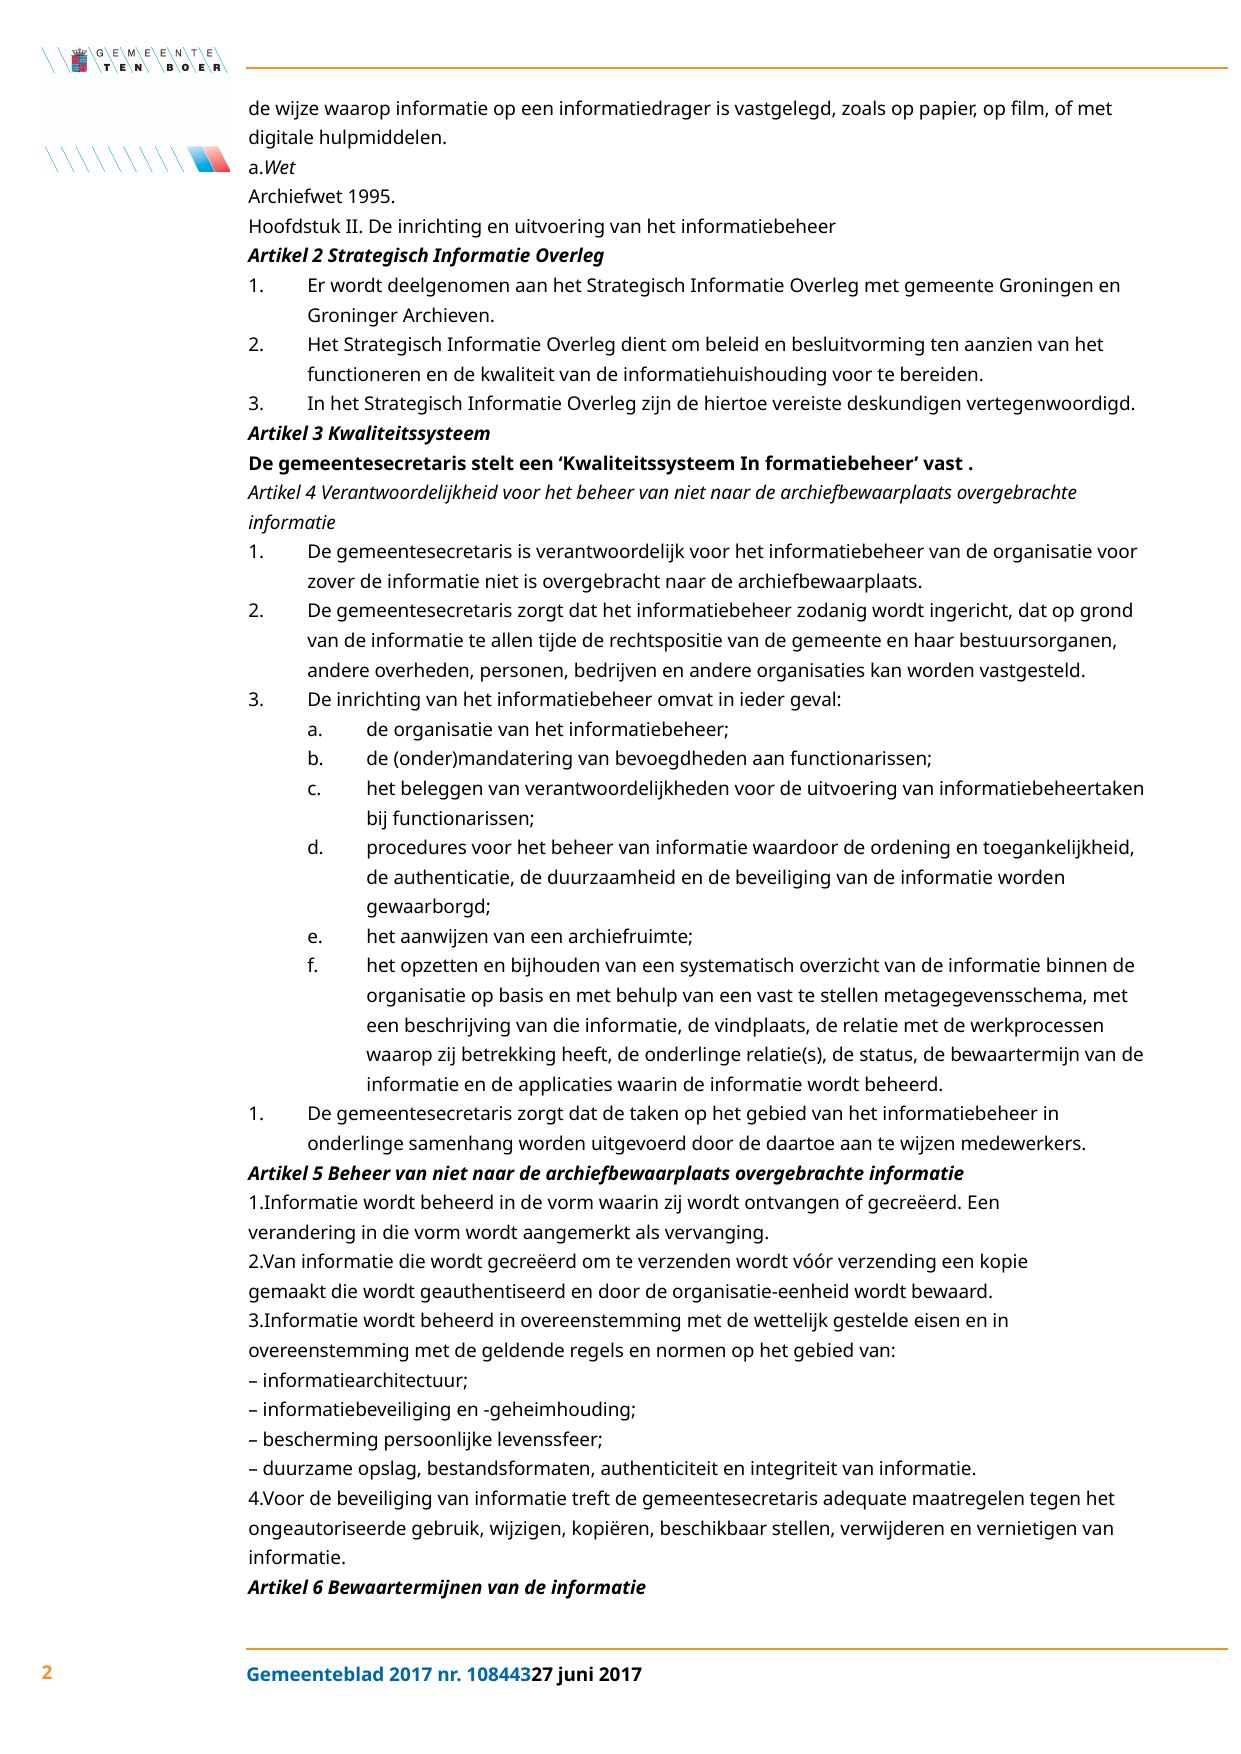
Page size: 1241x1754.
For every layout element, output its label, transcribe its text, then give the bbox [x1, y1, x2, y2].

text – bescherming persoonlijke levenssfeer; [248, 1426, 1152, 1452]
list procedures voor het beheer van informatie waardoor de ordening en toegankelijkheid, de authenticatie, de duurzaamheid en de beveiliging van de informatie worden gewaarborgd; [307, 834, 1152, 919]
text – duurzame opslag, bestandsformaten, authenticiteit en integriteit van informatie. [248, 1456, 1152, 1481]
list Er wordt deelgenomen aan het Strategisch Informatie Overleg met gemeente Groningen en Groninger Archieven. [248, 272, 1152, 328]
text gemaakt die wordt geauthentiseerd en door de organisatie-eenheid wordt bewaard. [248, 1278, 1152, 1304]
text Archiefwet 1995. [248, 183, 1152, 209]
text Artikel 5 Beheer van niet naar de archiefbewaarplaats overgebrachte informatie [248, 1160, 1152, 1186]
text 3.Informatie wordt beheerd in overeenstemming met de wettelijk gestelde eisen en in [248, 1308, 1152, 1333]
text – informatiearchitectuur; [248, 1367, 1152, 1393]
text a.Wet [248, 154, 1152, 180]
list In het Strategisch Informatie Overleg zijn de hiertoe vereiste deskundigen vertegenwoordigd. [248, 391, 1152, 416]
list het opzetten en bijhouden van een systematisch overzicht van de informatie binnen de organisatie op basis en met behulp van een vast te stellen metagegevensschema, met een beschrijving van die informatie, de vindplaats, de relatie met de werkprocessen waarop zij betrekking heeft, de onderlinge relatie(s), de status, de bewaartermijn van de informatie en de applicaties waarin de informatie wordt beheerd. [307, 953, 1152, 1097]
text Artikel 3 Kwaliteitssysteem [248, 420, 1152, 446]
text overeenstemming met de geldende regels en normen op het gebied van: [248, 1337, 1152, 1363]
text Artikel 6 Bewaartermijnen van de informatie [248, 1574, 1152, 1600]
text verandering in die vorm wordt aangemerkt als vervanging. [248, 1219, 1152, 1245]
list De gemeentesecretaris zorgt dat het informatiebeheer zodanig wordt ingericht, dat op grond van de informatie te allen tijde de rechtspositie van de gemeente en haar bestuursorganen, andere overheden, personen, bedrijven en andere organisaties kan worden vastgesteld. [248, 598, 1152, 683]
text Hoofdstuk II. De inrichting en uitvoering van het informatiebeheer [248, 213, 1152, 239]
list De gemeentesecretaris zorgt dat de taken op het gebied van het informatiebeheer in onderlinge samenhang worden uitgevoerd door de daartoe aan te wijzen medewerkers. [248, 1101, 1152, 1156]
text 4.Voor de beveiliging van informatie treft de gemeentesecretaris adequate maatregelen tegen het ongeautoriseerde gebruik, wijzigen, kopiëren, beschikbaar stellen, verwijderen en vernietigen van informatie. [248, 1485, 1152, 1570]
list de organisatie van het informatiebeheer; [307, 716, 1152, 742]
text 1.Informatie wordt beheerd in de vorm waarin zij wordt ontvangen of gecreëerd. Een [248, 1189, 1152, 1215]
picture [41, 47, 231, 172]
list Het Strategisch Informatie Overleg dient om beleid en besluitvorming ten aanzien van het functioneren en de kwaliteit van de informatiehuishouding voor te bereiden. [248, 331, 1152, 387]
text Artikel 2 Strategisch Informatie Overleg [248, 243, 1152, 268]
text 2.Van informatie die wordt gecreëerd om te verzenden wordt vóór verzending een kopie [248, 1248, 1152, 1274]
text De gemeentesecretaris stelt een ‘Kwaliteitssysteem In formatiebeheer’ vast . [248, 450, 1152, 476]
list De inrichting van het informatiebeheer omvat in ieder geval: [248, 686, 1152, 712]
text de wijze waarop informatie op een informatiedrager is vastgelegd, zoals op papier, op film, of met digitale hulpmiddelen. [248, 95, 1152, 150]
list het aanwijzen van een archiefruimte; [307, 923, 1152, 949]
text Artikel 4 Verantwoordelijkheid voor het beheer van niet naar de archiefbewaarplaats overgebrachte informatie [248, 479, 1152, 535]
list de (onder)mandatering van bevoegdheden aan functionarissen; [307, 746, 1152, 771]
text – informatiebeveiliging en -geheimhouding; [248, 1396, 1152, 1422]
list het beleggen van verantwoordelijkheden voor de uitvoering van informatiebeheertaken bij functionarissen; [307, 775, 1152, 831]
list De gemeentesecretaris is verantwoordelijk voor het informatiebeheer van de organisatie voor zover de informatie niet is overgebracht naar de archiefbewaarplaats. [248, 538, 1152, 594]
